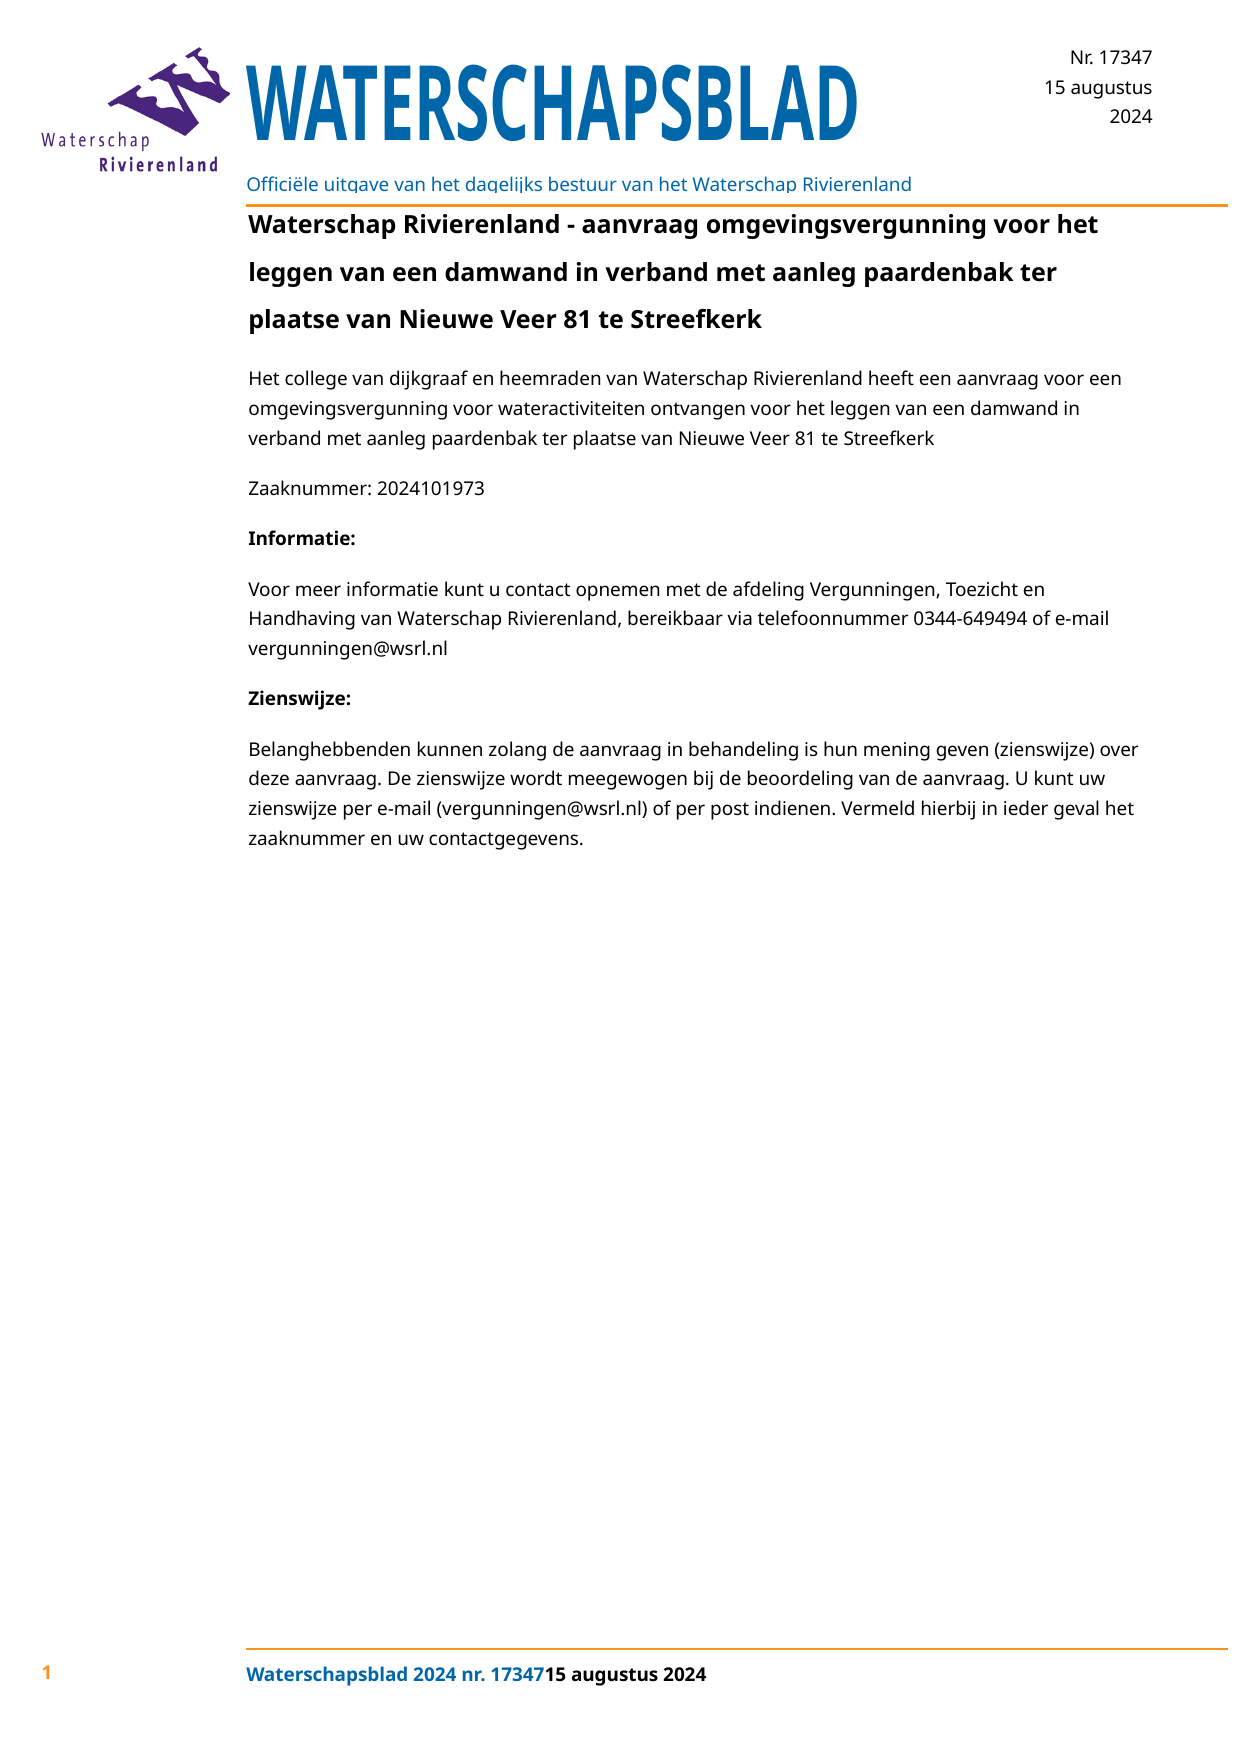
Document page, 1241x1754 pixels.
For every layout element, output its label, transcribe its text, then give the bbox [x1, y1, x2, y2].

text Waterschap Rivierenland - aanvraag omgevingsvergunning voor het leggen van een damwand in verband met aanleg paardenbak ter plaatse van Nieuwe Veer 81 te Streefkerk [248, 207, 1152, 336]
text Het college van dijkgraaf en heemraden van Waterschap Rivierenland heeft een aanvraag voor een omgevingsvergunning voor wateractiviteiten ontvangen voor het leggen van een damwand in verband met aanleg paardenbak ter plaatse van Nieuwe Veer 81 te Streefkerk [248, 366, 1152, 450]
text Voor meer informatie kunt u contact opnemen met de afdeling Vergunningen, Toezicht en Handhaving van Waterschap Rivierenland, bereikbaar via telefoonnummer 0344-649494 of e-mail vergunningen@wsrl.nl [248, 576, 1152, 661]
text Zaaknummer: 2024101973 [248, 475, 1152, 501]
text Informatie: [248, 526, 1152, 551]
text Belanghebbenden kunnen zolang de aanvraag in behandeling is hun mening geven (zienswijze) over deze aanvraag. De zienswijze wordt meegewogen bij de beoordeling van de aanvraag. U kunt uw zienswijze per e-mail (vergunningen@wsrl.nl) of per post indienen. Vermeld hierbij in ieder geval het zaaknummer en uw contactgegevens. [248, 736, 1152, 850]
picture [41, 47, 231, 172]
text Zienswijze: [248, 686, 1152, 711]
